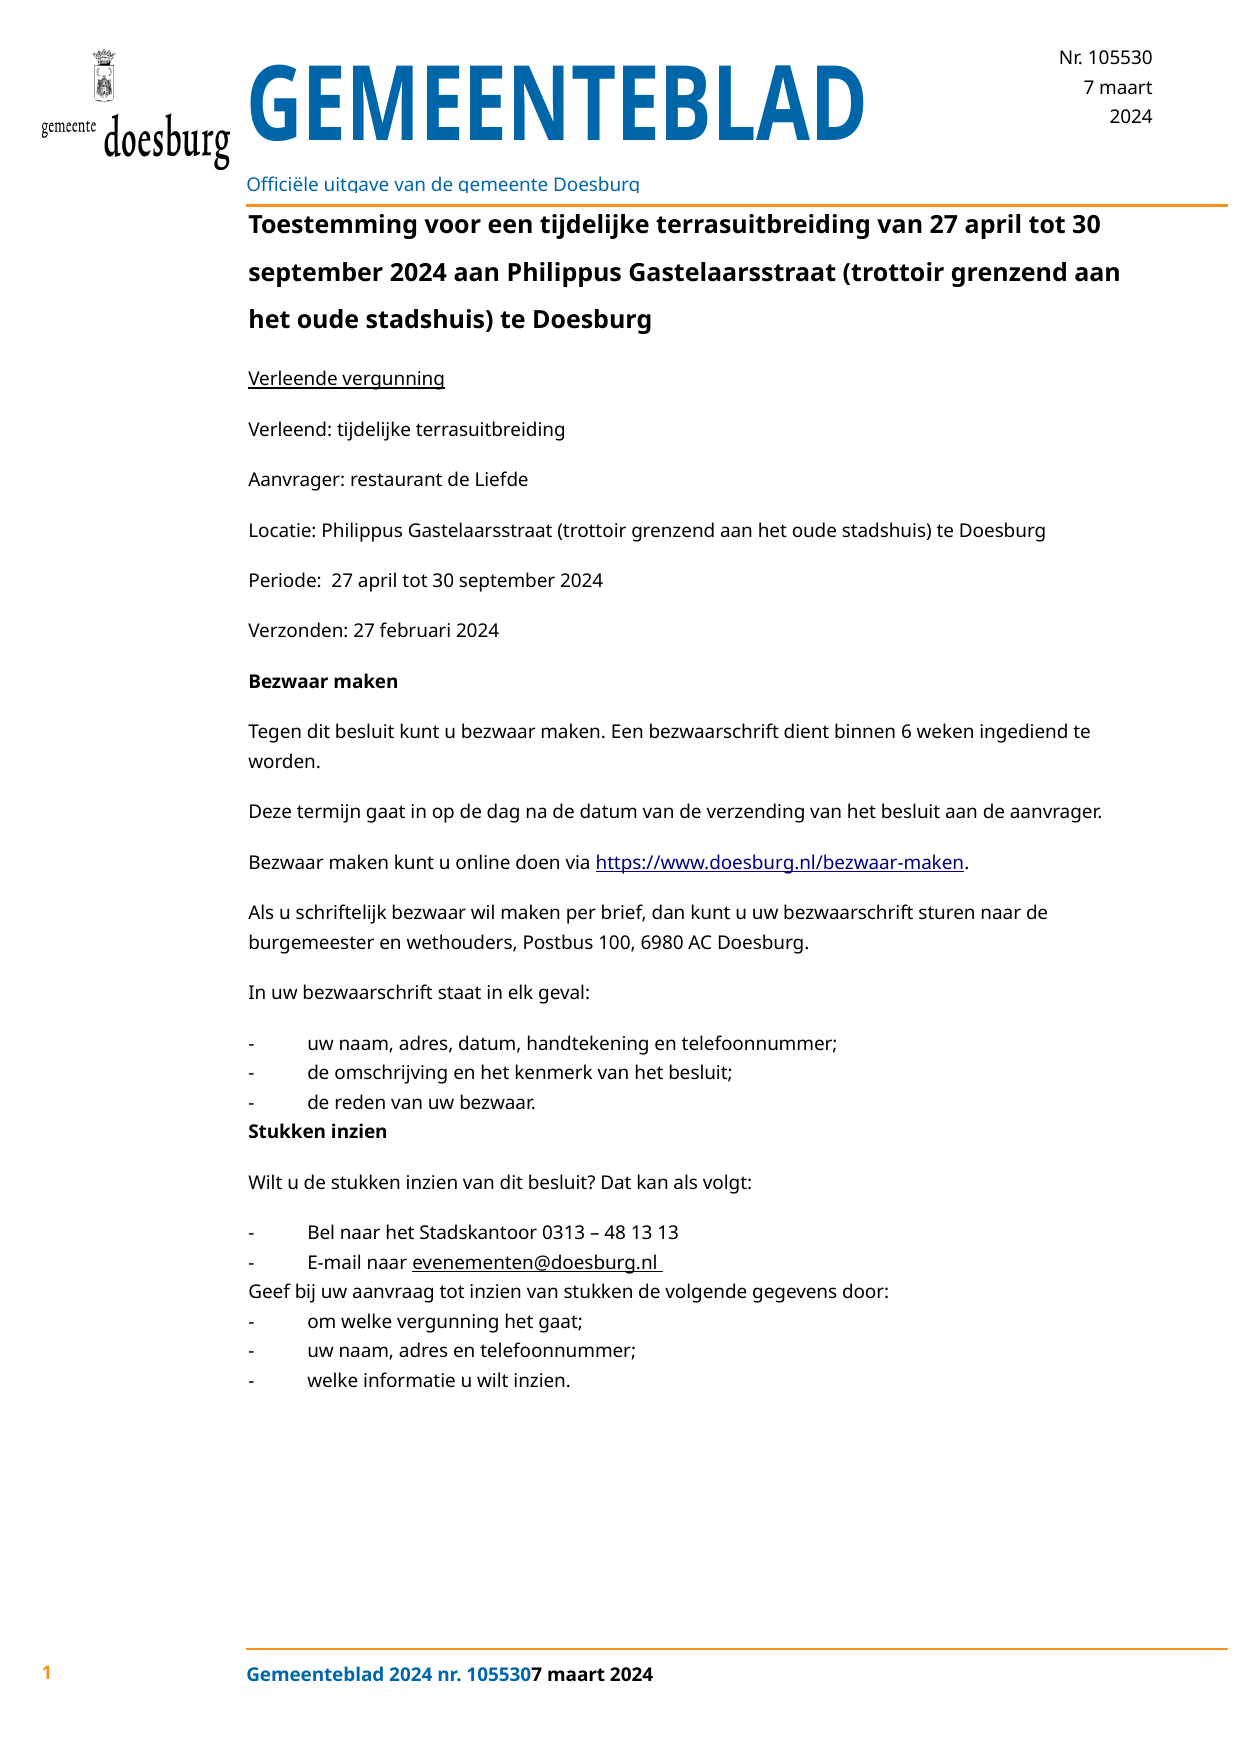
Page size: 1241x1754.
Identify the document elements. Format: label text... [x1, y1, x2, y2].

list Bel naar het Stadskantoor 0313 – 48 13 13 [248, 1219, 1152, 1245]
text Verzonden: 27 februari 2024 [248, 618, 1152, 643]
text Wilt u de stukken inzien van dit besluit? Dat kan als volgt: [248, 1169, 1152, 1194]
text Verleend: tijdelijke terrasuitbreiding [248, 416, 1152, 442]
text Als u schriftelijk bezwaar wil maken per brief, dan kunt u uw bezwaarschrift sturen naar de burgemeester en wethouders, Postbus 100, 6980 AC Doesburg. [248, 899, 1152, 954]
text Toestemming voor een tijdelijke terrasuitbreiding van 27 april tot 30 september 2024 aan Philippus Gastelaarsstraat (trottoir grenzend aan het oude stadshuis) te Doesburg [248, 207, 1152, 336]
text Locatie: Philippus Gastelaarsstraat (trottoir grenzend aan het oude stadshuis) te Doesburg [248, 517, 1152, 542]
text In uw bezwaarschrift staat in elk geval: [248, 979, 1152, 1005]
list de reden van uw bezwaar. [248, 1089, 1152, 1114]
picture [41, 47, 231, 172]
text Bezwaar maken kunt u online doen via https://www.doesburg.nl/bezwaar-maken. [248, 849, 1152, 874]
text Verleende vergunning [248, 366, 1152, 391]
list uw naam, adres, datum, handtekening en telefoonnummer; [248, 1030, 1152, 1055]
text Bezwaar maken [248, 668, 1152, 694]
list uw naam, adres en telefoonnummer; [248, 1338, 1152, 1363]
text Aanvrager: restaurant de Liefde [248, 466, 1152, 492]
text Deze termijn gaat in op de dag na de datum van de verzending van het besluit aan de aanvrager. [248, 798, 1152, 824]
list welke informatie u wilt inzien. [248, 1367, 1152, 1393]
text Tegen dit besluit kunt u bezwaar maken. Een bezwaarschrift dient binnen 6 weken ingediend te worden. [248, 718, 1152, 774]
text Geef bij uw aanvraag tot inzien van stukken de volgende gegevens door: [248, 1278, 1152, 1304]
text Periode: 27 april tot 30 september 2024 [248, 567, 1152, 593]
list om welke vergunning het gaat; [248, 1308, 1152, 1334]
list de omschrijving en het kenmerk van het besluit; [248, 1059, 1152, 1085]
list E-mail naar evenementen@doesburg.nl [248, 1249, 1152, 1274]
text Stukken inzien [248, 1118, 1152, 1144]
